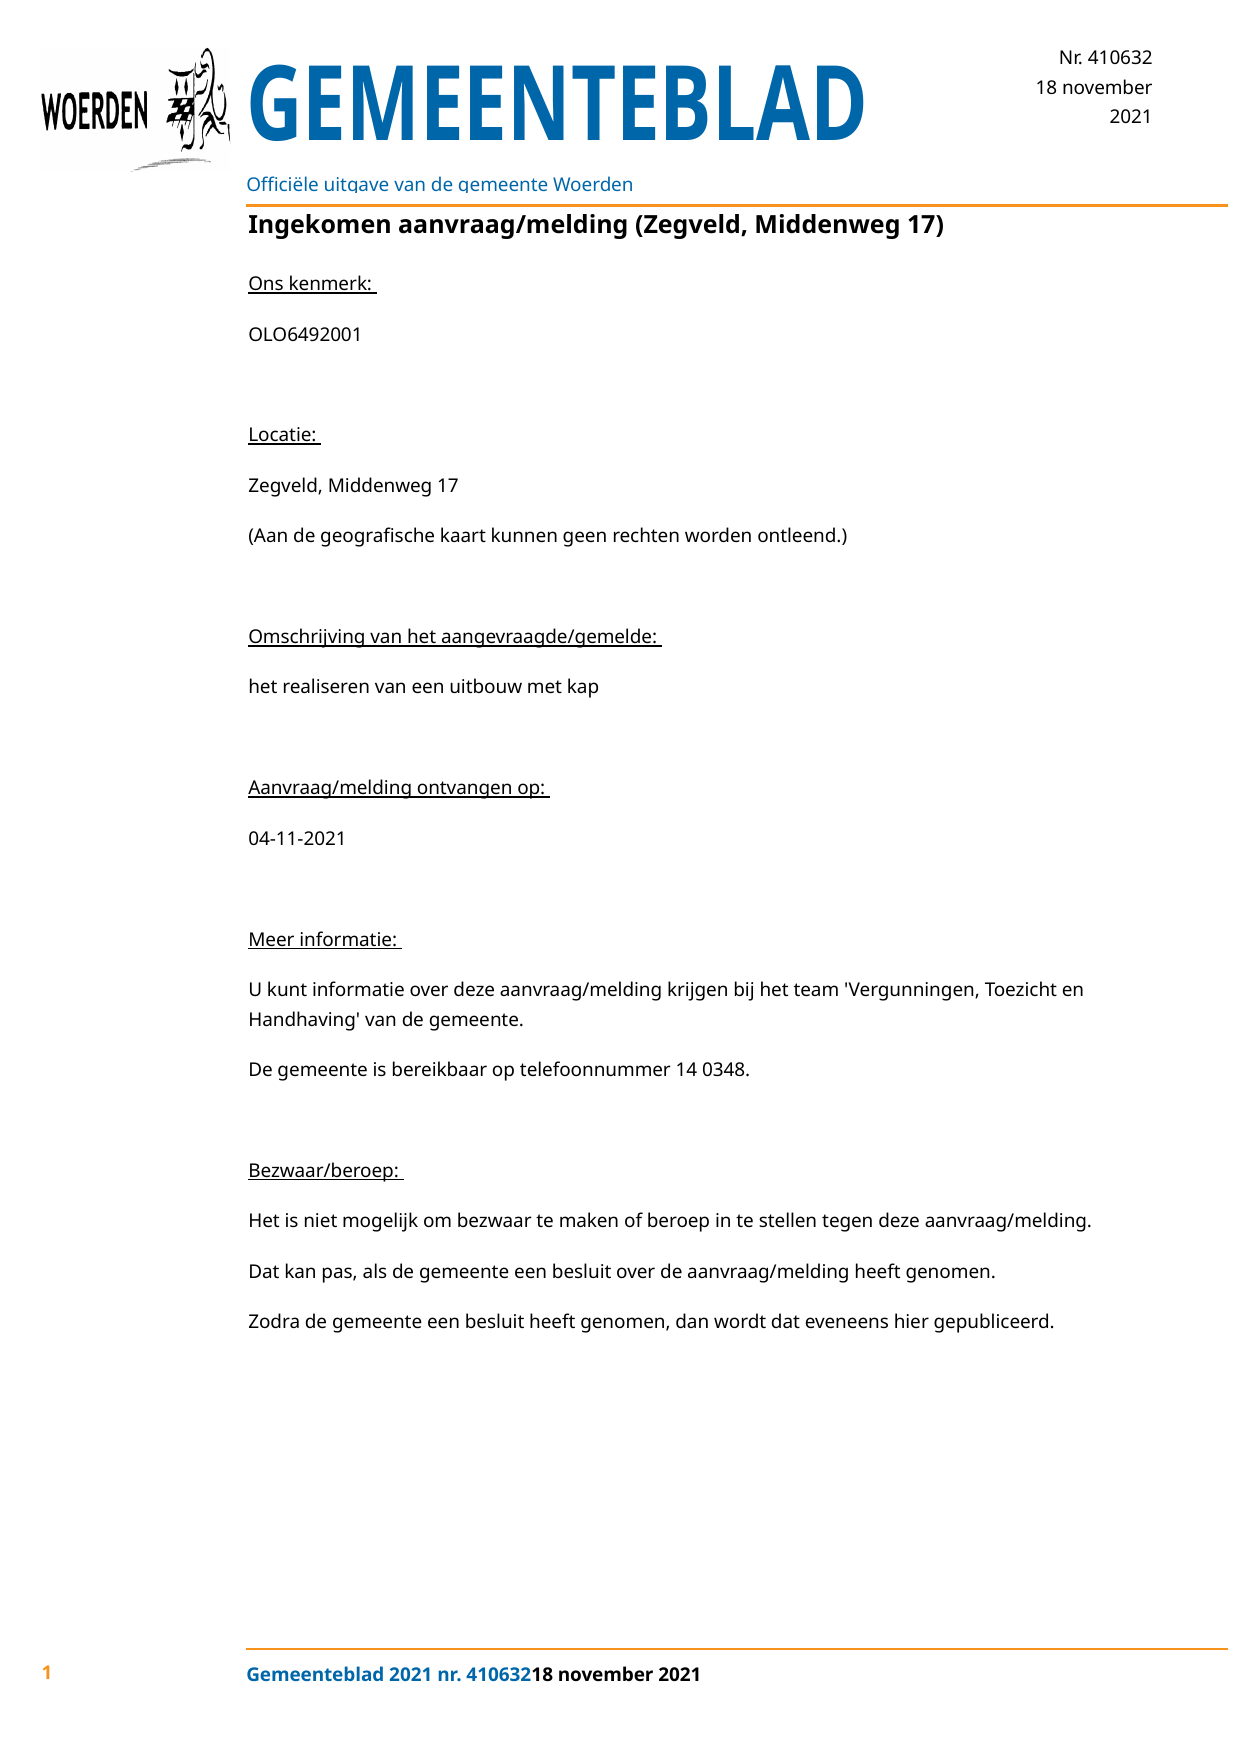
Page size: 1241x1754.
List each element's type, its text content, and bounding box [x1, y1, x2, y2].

text het realiseren van een uitbouw met kap [248, 674, 1152, 699]
text Omschrijving van het aangevraagde/gemelde: [248, 623, 1152, 649]
text Meer informatie: [248, 926, 1152, 951]
text Dat kan pas, als de gemeente een besluit over de aanvraag/melding heeft genomen. [248, 1258, 1152, 1283]
text Ons kenmerk: [248, 270, 1152, 296]
text De gemeente is bereikbaar op telefoonnummer 14 0348. [248, 1056, 1152, 1082]
text Zegveld, Middenweg 17 [248, 472, 1152, 498]
text 04-11-2021 [248, 825, 1152, 851]
text Locatie: [248, 422, 1152, 447]
text Zodra de gemeente een besluit heeft genomen, dan wordt dat eveneens hier gepubliceerd. [248, 1308, 1152, 1334]
text OLO6492001 [248, 321, 1152, 346]
text U kunt informatie over deze aanvraag/melding krijgen bij het team 'Vergunningen, Toezicht en Handhaving' van de gemeente. [248, 976, 1152, 1031]
text Aanvraag/melding ontvangen op: [248, 774, 1152, 800]
picture [41, 47, 231, 172]
text (Aan de geografische kaart kunnen geen rechten worden ontleend.) [248, 522, 1152, 548]
text Bezwaar/beroep: [248, 1157, 1152, 1183]
text Ingekomen aanvraag/melding (Zegveld, Middenweg 17) [248, 207, 1152, 241]
text Het is niet mogelijk om bezwaar te maken of beroep in te stellen tegen deze aanvraag/melding. [248, 1207, 1152, 1233]
